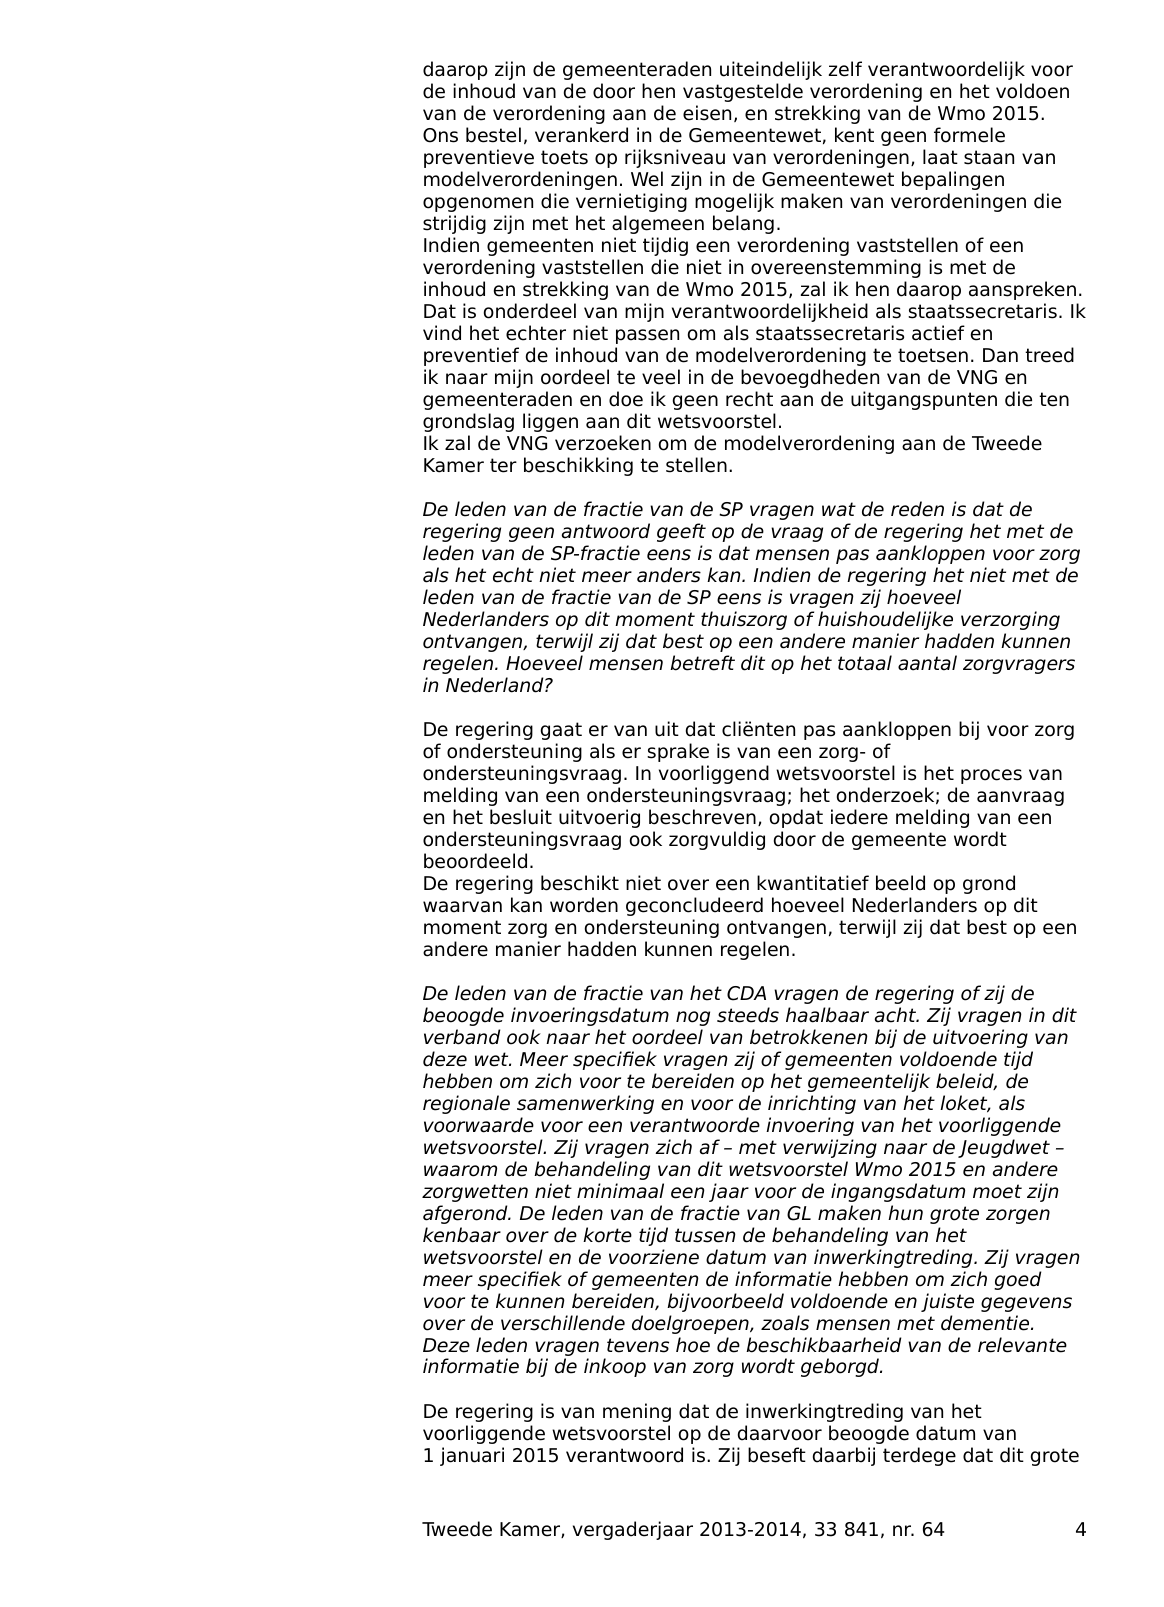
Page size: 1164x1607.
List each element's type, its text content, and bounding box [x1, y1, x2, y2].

text De leden van de fractie van het CDA vragen de regering of zij de beoogde invoeringsdatum nog steeds haalbaar acht. Zij vragen in dit verband ook naar het oordeel van betrokkenen bij de uitvoering van deze wet. Meer specifiek vragen zij of gemeenten voldoende tijd hebben om zich voor te bereiden op het gemeentelijk beleid, de regionale samenwerking en voor de inrichting van het loket, als voorwaarde voor een verantwoorde invoering van het voorliggende wetsvoorstel. Zij vragen zich af – met verwijzing naar de Jeugdwet – waarom de behandeling van dit wetsvoorstel Wmo 2015 en andere zorgwetten niet minimaal een jaar voor de ingangsdatum moet zijn afgerond. De leden van de fractie van GL maken hun grote zorgen kenbaar over de korte tijd tussen de behandeling van het wetsvoorstel en de voorziene datum van inwerkingtreding. Zij vragen meer specifiek of gemeenten de informatie hebben om zich goed voor te kunnen bereiden, bijvoorbeeld voldoende en juiste gegevens over de verschillende doelgroepen, zoals mensen met dementie. Deze leden vragen tevens hoe de beschikbaarheid van de relevante informatie bij de inkoop van zorg wordt geborgd. [422, 983, 1087, 1378]
text Ik zal de VNG verzoeken om de modelverordening aan de Tweede Kamer ter beschikking te stellen. [422, 433, 1087, 477]
text Indien gemeenten niet tijdig een verordening vaststellen of een verordening vaststellen die niet in overeenstemming is met de inhoud en strekking van de Wmo 2015, zal ik hen daarop aanspreken. Dat is onderdeel van mijn verantwoordelijkheid als staatssecretaris. Ik vind het echter niet passen om als staatssecretaris actief en preventief de inhoud van de modelverordening te toetsen. Dan treed ik naar mijn oordeel te veel in de bevoegdheden van de VNG en gemeenteraden en doe ik geen recht aan de uitgangspunten die ten grondslag liggen aan dit wetsvoorstel. [422, 235, 1087, 433]
text De leden van de fractie van de SP vragen wat de reden is dat de regering geen antwoord geeft op de vraag of de regering het met de leden van de SP-fractie eens is dat mensen pas aankloppen voor zorg als het echt niet meer anders kan. Indien de regering het niet met de leden van de fractie van de SP eens is vragen zij hoeveel Nederlanders op dit moment thuiszorg of huishoudelijke verzorging ontvangen, terwijl zij dat best op een andere manier hadden kunnen regelen. Hoeveel mensen betreft dit op het totaal aantal zorgvragers in Nederland? [422, 499, 1087, 697]
text daarop zijn de gemeenteraden uiteindelijk zelf verantwoordelijk voor de inhoud van de door hen vastgestelde verordening en het voldoen van de verordening aan de eisen, en strekking van de Wmo 2015. Ons bestel, verankerd in de Gemeentewet, kent geen formele preventieve toets op rijksniveau van verordeningen, laat staan van modelverordeningen. Wel zijn in de Gemeentewet bepalingen opgenomen die vernietiging mogelijk maken van verordeningen die strijdig zijn met het algemeen belang. [422, 59, 1087, 235]
text De regering beschikt niet over een kwantitatief beeld op grond waarvan kan worden geconcludeerd hoeveel Nederlanders op dit moment zorg en ondersteuning ontvangen, terwijl zij dat best op een andere manier hadden kunnen regelen. [422, 873, 1087, 961]
text De regering gaat er van uit dat cliënten pas aankloppen bij voor zorg of ondersteuning als er sprake is van een zorg- of ondersteuningsvraag. In voorliggend wetsvoorstel is het proces van melding van een ondersteuningsvraag; het onderzoek; de aanvraag en het besluit uitvoerig beschreven, opdat iedere melding van een ondersteuningsvraag ook zorgvuldig door de gemeente wordt beoordeeld. [422, 719, 1087, 873]
text De regering is van mening dat de inwerkingtreding van het voorliggende wetsvoorstel op de daarvoor beoogde datum van 1 januari 2015 verantwoord is. Zij beseft daarbij terdege dat dit grote [422, 1401, 1087, 1467]
